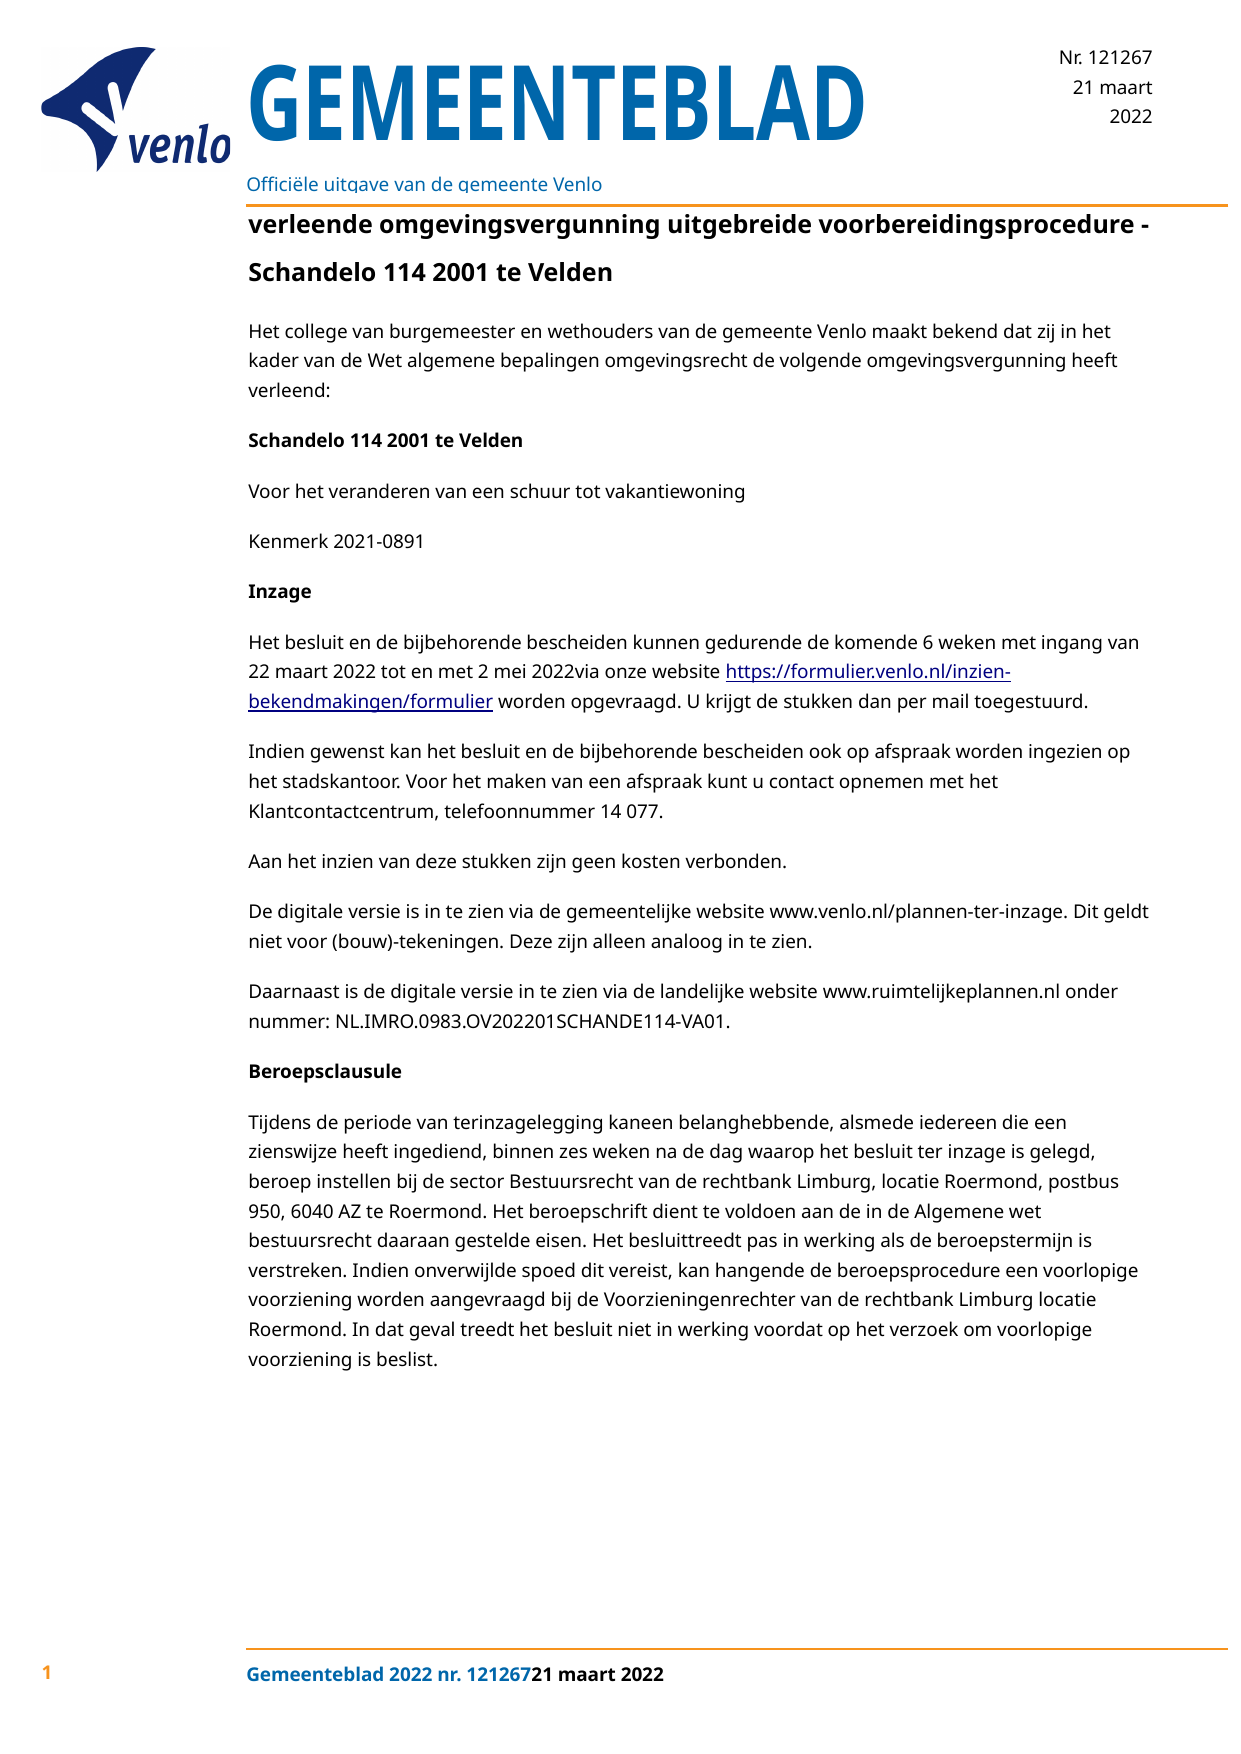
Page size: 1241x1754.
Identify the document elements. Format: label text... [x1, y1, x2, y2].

text verleende omgevingsvergunning uitgebreide voorbereidingsprocedure - Schandelo 114 2001 te Velden [248, 207, 1152, 288]
text Inzage [248, 579, 1152, 604]
text Tijdens de periode van terinzagelegging kaneen belanghebbende, alsmede iedereen die een zienswijze heeft ingediend, binnen zes weken na de dag waarop het besluit ter inzage is gelegd, beroep instellen bij de sector Bestuursrecht van de rechtbank Limburg, locatie Roermond, postbus 950, 6040 AZ te Roermond. Het beroepschrift dient te voldoen aan de in de Algemene wet bestuursrecht daaraan gestelde eisen. Het besluittreedt pas in werking als de beroepstermijn is verstreken. Indien onverwijlde spoed dit vereist, kan hangende de beroepsprocedure een voorlopige voorziening worden aangevraagd bij de Voorzieningenrechter van de rechtbank Limburg locatie Roermond. In dat geval treedt het besluit niet in werking voordat op het verzoek om voorlopige voorziening is beslist. [248, 1109, 1152, 1372]
text Het besluit en de bijbehorende bescheiden kunnen gedurende de komende 6 weken met ingang van 22 maart 2022 tot en met 2 mei 2022via onze website https://formulier.venlo.nl/inzien-bekendmakingen/formulier worden opgevraagd. U krijgt de stukken dan per mail toegestuurd. [248, 629, 1152, 714]
text Kenmerk 2021-0891 [248, 528, 1152, 554]
text Voor het veranderen van een schuur tot vakantiewoning [248, 478, 1152, 504]
text Indien gewenst kan het besluit en de bijbehorende bescheiden ook op afspraak worden ingezien op het stadskantoor. Voor het maken van een afspraak kunt u contact opnemen met het Klantcontactcentrum, telefoonnummer 14 077. [248, 739, 1152, 824]
text Daarnaast is de digitale versie in te zien via de landelijke website www.ruimtelijkeplannen.nl onder nummer: NL.IMRO.0983.OV202201SCHANDE114-VA01. [248, 979, 1152, 1034]
picture [41, 47, 231, 172]
text Aan het inzien van deze stukken zijn geen kosten verbonden. [248, 848, 1152, 874]
text Het college van burgemeester en wethouders van de gemeente Venlo maakt bekend dat zij in het kader van de Wet algemene bepalingen omgevingsrecht de volgende omgevingsvergunning heeft verleend: [248, 318, 1152, 403]
text Schandelo 114 2001 te Velden [248, 427, 1152, 453]
text Beroepsclausule [248, 1059, 1152, 1084]
text De digitale versie is in te zien via de gemeentelijke website www.venlo.nl/plannen-ter-inzage. Dit geldt niet voor (bouw)-tekeningen. Deze zijn alleen analoog in te zien. [248, 899, 1152, 954]
